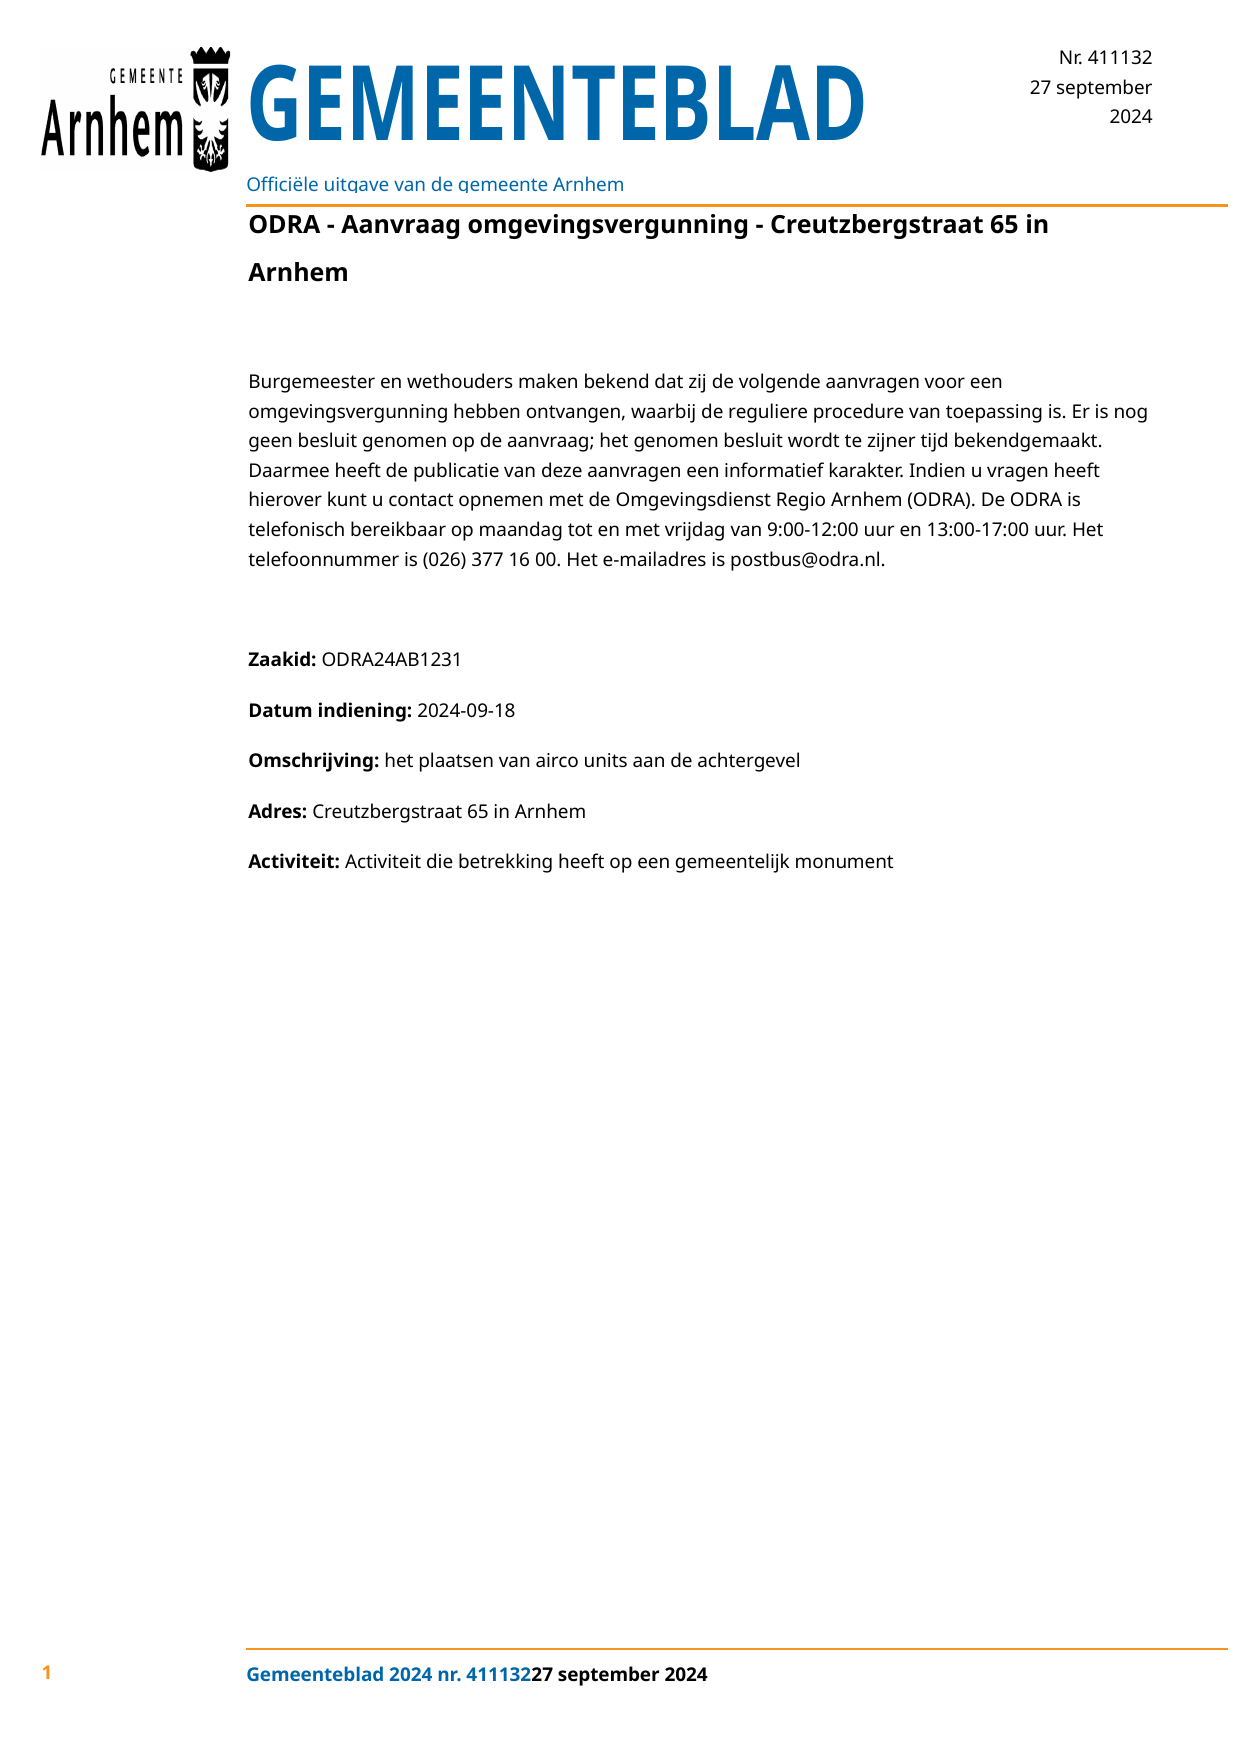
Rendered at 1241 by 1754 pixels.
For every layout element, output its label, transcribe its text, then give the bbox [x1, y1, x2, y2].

text Adres: Creutzbergstraat 65 in Arnhem [248, 798, 1152, 824]
text Datum indiening: 2024-09-18 [248, 697, 1152, 723]
text Activiteit: Activiteit die betrekking heeft op een gemeentelijk monument [248, 848, 1152, 874]
text ODRA - Aanvraag omgevingsvergunning - Creutzbergstraat 65 in Arnhem [248, 207, 1152, 288]
text Burgemeester en wethouders maken bekend dat zij de volgende aanvragen voor een omgevingsvergunning hebben ontvangen, waarbij de reguliere procedure van toepassing is. Er is nog geen besluit genomen op de aanvraag; het genomen besluit wordt te zijner tijd bekendgemaakt. Daarmee heeft de publicatie van deze aanvragen een informatief karakter. Indien u vragen heeft hierover kunt u contact opnemen met de Omgevingsdienst Regio Arnhem (ODRA). De ODRA is telefonisch bereikbaar op maandag tot en met vrijdag van 9:00-12:00 uur en 13:00-17:00 uur. Het telefoonnummer is (026) 377 16 00. Het e-mailadres is postbus@odra.nl. [248, 368, 1152, 572]
text Omschrijving: het plaatsen van airco units aan de achtergevel [248, 747, 1152, 773]
text Zaakid: ODRA24AB1231 [248, 647, 1152, 672]
picture [41, 47, 231, 172]
